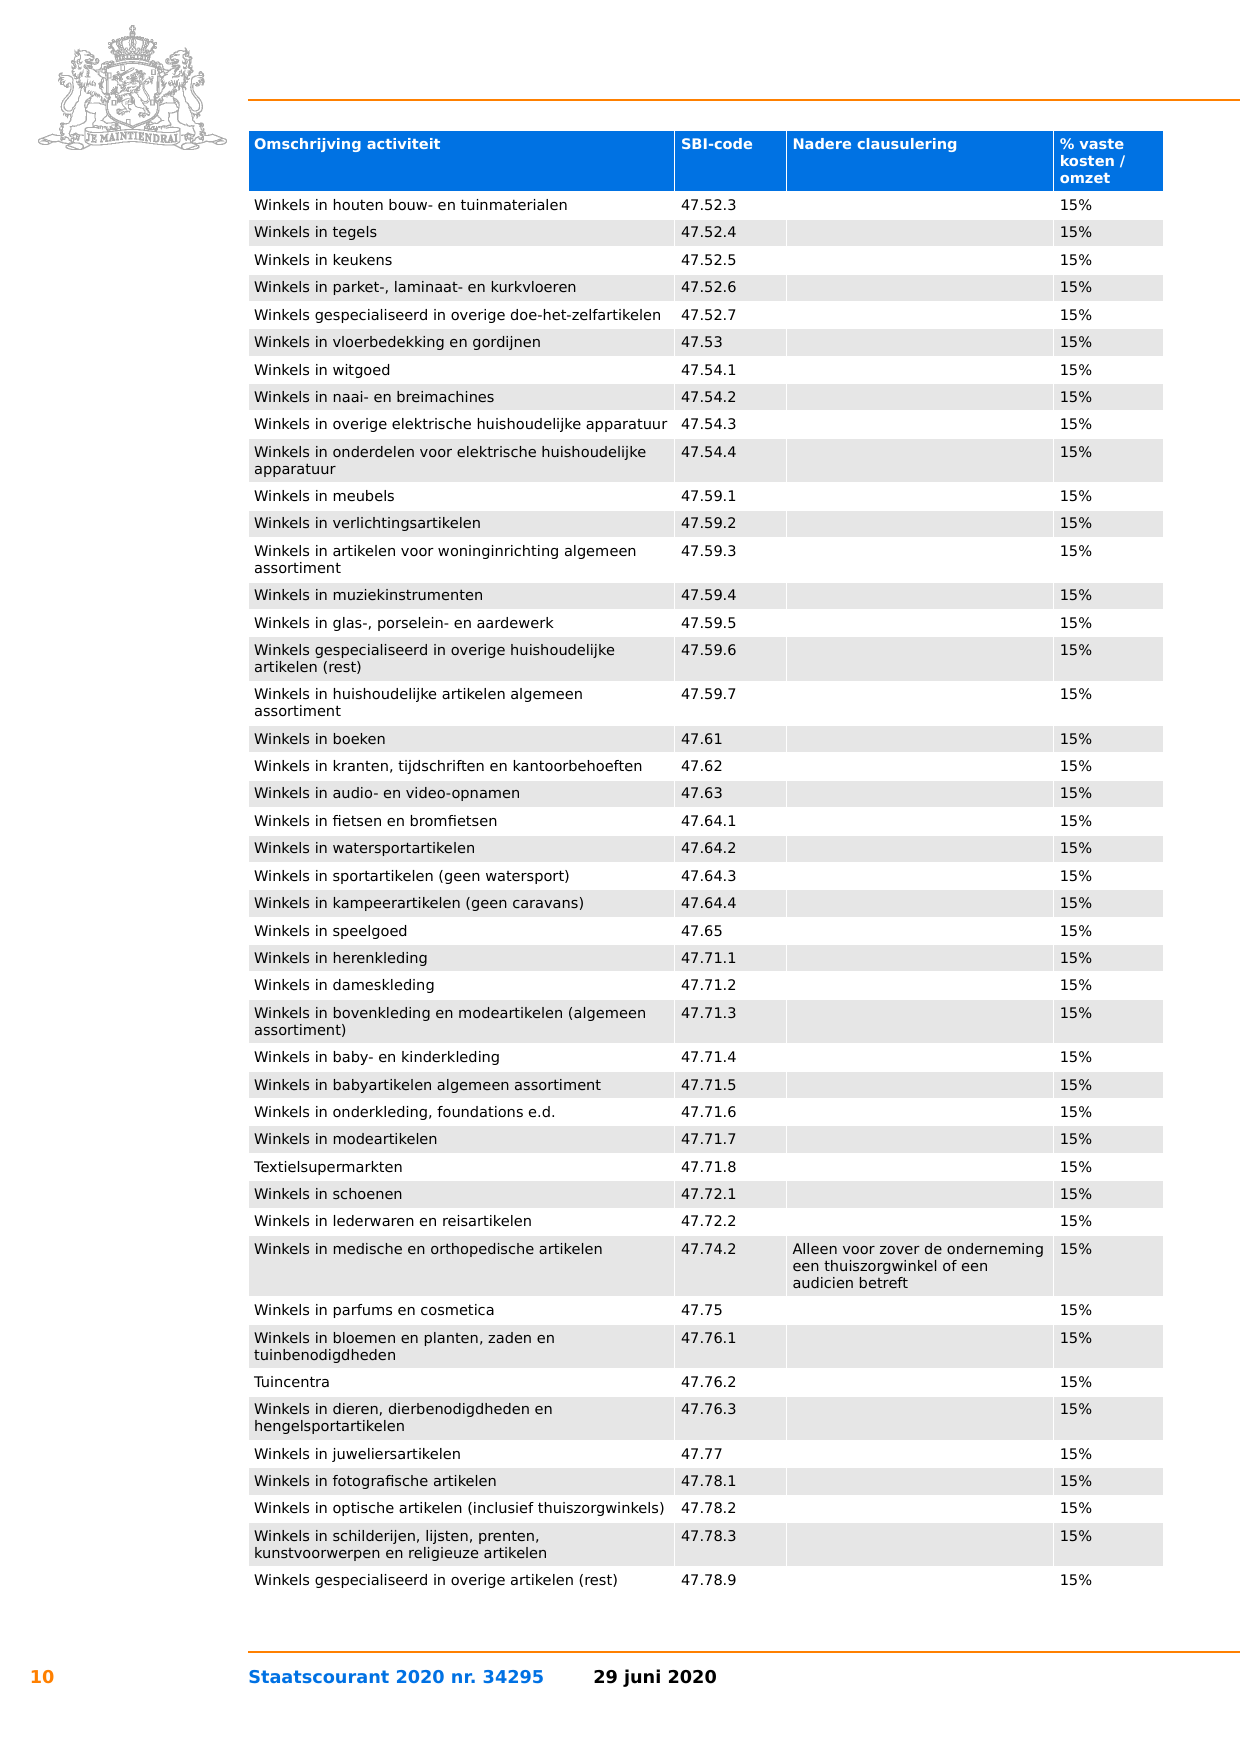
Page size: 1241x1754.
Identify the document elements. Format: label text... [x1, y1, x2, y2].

table_cell Winkels in boeken [249, 726, 674, 752]
table_cell 47.78.9 [675, 1568, 786, 1594]
table_cell [787, 511, 1053, 537]
table_cell Winkels in juweliersartikelen [249, 1441, 674, 1467]
table_cell Alleen voor zover de onderneming een thuiszorgwinkel of een audicien betreft [787, 1236, 1053, 1296]
table_cell 47.52.7 [675, 302, 786, 328]
table_cell Winkels in lederwaren en reisartikelen [249, 1209, 674, 1235]
table_header Nadere clausulering [787, 131, 1053, 191]
table_cell Winkels gespecialiseerd in overige doe-het-zelfartikelen [249, 302, 674, 328]
table_cell [787, 610, 1053, 636]
table_cell [787, 1072, 1053, 1098]
table_cell 15% [1054, 1298, 1163, 1324]
table_cell 15% [1054, 945, 1163, 971]
table_cell Winkels in tegels [249, 220, 674, 246]
table_cell 15% [1054, 275, 1163, 301]
table_cell [787, 192, 1053, 219]
table_cell 15% [1054, 973, 1163, 999]
table_cell [787, 583, 1053, 609]
table_cell 15% [1054, 781, 1163, 807]
table_cell 15% [1054, 1072, 1163, 1098]
table_cell Winkels in onderdelen voor elektrische huishoudelijke apparatuur [249, 439, 674, 482]
table_cell [787, 973, 1053, 999]
table_cell Winkels in glas-, porselein- en aardewerk [249, 610, 674, 636]
table_cell Winkels in schoenen [249, 1181, 674, 1208]
table_cell 47.59.4 [675, 583, 786, 609]
table_cell [787, 220, 1053, 246]
table_cell 47.74.2 [675, 1236, 786, 1296]
table_cell 47.72.2 [675, 1209, 786, 1235]
table_cell 47.54.2 [675, 384, 786, 410]
table_cell 47.71.6 [675, 1099, 786, 1125]
table_cell [787, 863, 1053, 889]
table_cell Winkels in kampeerartikelen (geen caravans) [249, 890, 674, 917]
table_cell Winkels in muziekinstrumenten [249, 583, 674, 609]
table_cell 47.71.5 [675, 1072, 786, 1098]
table_cell 15% [1054, 411, 1163, 438]
table_cell 47.52.3 [675, 192, 786, 219]
table_cell 15% [1054, 836, 1163, 862]
table_cell 47.71.4 [675, 1044, 786, 1071]
table_cell Winkels in vloerbedekking en gordijnen [249, 329, 674, 356]
table_cell 47.52.6 [675, 275, 786, 301]
table_cell 15% [1054, 357, 1163, 383]
table_cell [787, 1298, 1053, 1324]
table_cell 47.71.3 [675, 1000, 786, 1043]
table_cell [787, 538, 1053, 581]
table_cell 15% [1054, 1209, 1163, 1235]
table_cell Winkels in parfums en cosmetica [249, 1298, 674, 1324]
table_cell 15% [1054, 890, 1163, 917]
table_header SBI-code [675, 131, 786, 191]
table_cell [787, 753, 1053, 780]
table_cell 47.54.1 [675, 357, 786, 383]
table_cell 15% [1054, 483, 1163, 509]
table_cell [787, 1126, 1053, 1153]
table_cell Winkels in verlichtingsartikelen [249, 511, 674, 537]
table_cell [787, 945, 1053, 971]
table_cell 47.59.7 [675, 682, 786, 725]
table_cell 47.71.1 [675, 945, 786, 971]
table_cell 47.59.6 [675, 637, 786, 681]
table_cell 15% [1054, 1397, 1163, 1440]
table_cell [787, 1181, 1053, 1208]
table_cell 47.62 [675, 753, 786, 780]
table_cell 47.64.4 [675, 890, 786, 917]
table_cell Winkels in babyartikelen algemeen assortiment [249, 1072, 674, 1098]
table_cell Winkels in meubels [249, 483, 674, 509]
table_cell 15% [1054, 1468, 1163, 1495]
table_cell 47.78.3 [675, 1523, 786, 1566]
table_cell 47.65 [675, 918, 786, 944]
table_header % vaste kosten / omzet [1054, 131, 1163, 191]
table_cell 47.59.3 [675, 538, 786, 581]
table_header Omschrijving activiteit [249, 131, 674, 191]
table_cell Winkels in naai- en breimachines [249, 384, 674, 410]
table_cell 15% [1054, 384, 1163, 410]
table_cell Winkels in witgoed [249, 357, 674, 383]
table_cell 15% [1054, 637, 1163, 681]
table_cell [787, 1209, 1053, 1235]
table_cell 47.71.2 [675, 973, 786, 999]
table_cell [787, 1568, 1053, 1594]
table_cell 15% [1054, 1154, 1163, 1180]
table_cell [787, 682, 1053, 725]
table_cell 15% [1054, 1325, 1163, 1368]
table_cell Winkels in modeartikelen [249, 1126, 674, 1153]
table_cell 47.54.4 [675, 439, 786, 482]
table_cell 47.78.1 [675, 1468, 786, 1495]
picture [38, 25, 227, 150]
table_cell 15% [1054, 753, 1163, 780]
table_cell Winkels in sportartikelen (geen watersport) [249, 863, 674, 889]
table_cell 47.76.1 [675, 1325, 786, 1368]
table_cell Winkels in watersportartikelen [249, 836, 674, 862]
table_cell 15% [1054, 538, 1163, 581]
table_cell Winkels in baby- en kinderkleding [249, 1044, 674, 1071]
table_cell 15% [1054, 439, 1163, 482]
table_cell 15% [1054, 918, 1163, 944]
table_cell Winkels in keukens [249, 247, 674, 273]
table_cell 15% [1054, 1236, 1163, 1296]
table_cell 15% [1054, 1369, 1163, 1396]
table_cell 15% [1054, 1496, 1163, 1522]
table_cell 47.75 [675, 1298, 786, 1324]
table_cell Winkels in fietsen en bromfietsen [249, 808, 674, 834]
table_cell Winkels in schilderijen, lijsten, prenten, kunstvoorwerpen en religieuze artikelen [249, 1523, 674, 1566]
table_cell 47.71.8 [675, 1154, 786, 1180]
table_cell [787, 637, 1053, 681]
table_cell Winkels in onderkleding, foundations e.d. [249, 1099, 674, 1125]
table_cell [787, 726, 1053, 752]
table_cell 15% [1054, 610, 1163, 636]
table_cell 47.78.2 [675, 1496, 786, 1522]
table_cell Tuincentra [249, 1369, 674, 1396]
table_cell 15% [1054, 1000, 1163, 1043]
table_cell Winkels in bloemen en planten, zaden en tuinbenodigdheden [249, 1325, 674, 1368]
table_cell 15% [1054, 511, 1163, 537]
table_cell 15% [1054, 682, 1163, 725]
table_cell Winkels in dieren, dierbenodigdheden en hengelsportartikelen [249, 1397, 674, 1440]
table_cell 15% [1054, 1126, 1163, 1153]
table_cell [787, 1154, 1053, 1180]
table_cell [787, 1369, 1053, 1396]
table_cell Winkels in artikelen voor woninginrichting algemeen assortiment [249, 538, 674, 581]
table_cell 47.71.7 [675, 1126, 786, 1153]
table_cell 47.77 [675, 1441, 786, 1467]
table_cell [787, 1325, 1053, 1368]
table_cell [787, 890, 1053, 917]
table_cell Winkels gespecialiseerd in overige artikelen (rest) [249, 1568, 674, 1594]
table_cell Winkels in medische en orthopedische artikelen [249, 1236, 674, 1296]
table_cell Winkels gespecialiseerd in overige huishoudelijke artikelen (rest) [249, 637, 674, 681]
table_cell [787, 1441, 1053, 1467]
table_cell [787, 411, 1053, 438]
table_cell 15% [1054, 192, 1163, 219]
table_cell [787, 918, 1053, 944]
table_cell [787, 1496, 1053, 1522]
table_cell [787, 1044, 1053, 1071]
table_cell [787, 275, 1053, 301]
table_cell 47.72.1 [675, 1181, 786, 1208]
table_cell 15% [1054, 329, 1163, 356]
table_cell 47.54.3 [675, 411, 786, 438]
table_cell 47.76.2 [675, 1369, 786, 1396]
table_cell Winkels in bovenkleding en modeartikelen (algemeen assortiment) [249, 1000, 674, 1043]
table_cell Winkels in kranten, tijdschriften en kantoorbehoeften [249, 753, 674, 780]
table_cell 15% [1054, 220, 1163, 246]
table_cell 47.63 [675, 781, 786, 807]
table_cell Winkels in dameskleding [249, 973, 674, 999]
table_cell 15% [1054, 863, 1163, 889]
table_cell [787, 781, 1053, 807]
table_cell Winkels in houten bouw- en tuinmaterialen [249, 192, 674, 219]
table_cell 47.64.3 [675, 863, 786, 889]
table_cell 47.53 [675, 329, 786, 356]
table_cell [787, 1468, 1053, 1495]
table_cell [787, 1523, 1053, 1566]
table_cell 47.61 [675, 726, 786, 752]
table_cell 47.52.5 [675, 247, 786, 273]
table_cell Winkels in huishoudelijke artikelen algemeen assortiment [249, 682, 674, 725]
table_cell [787, 384, 1053, 410]
table_cell Winkels in audio- en video-opnamen [249, 781, 674, 807]
table_cell 15% [1054, 1181, 1163, 1208]
table_cell [787, 1099, 1053, 1125]
table_cell [787, 483, 1053, 509]
table_cell [787, 247, 1053, 273]
table_cell Winkels in overige elektrische huishoudelijke apparatuur [249, 411, 674, 438]
table_cell Winkels in speelgoed [249, 918, 674, 944]
table_cell 15% [1054, 1568, 1163, 1594]
table_cell 15% [1054, 1099, 1163, 1125]
table_cell 15% [1054, 583, 1163, 609]
table_cell 47.59.5 [675, 610, 786, 636]
table_cell 15% [1054, 1523, 1163, 1566]
table_cell 47.64.2 [675, 836, 786, 862]
table_cell [787, 302, 1053, 328]
table_cell Winkels in fotografische artikelen [249, 1468, 674, 1495]
table_cell [787, 439, 1053, 482]
table_cell Textielsupermarkten [249, 1154, 674, 1180]
table_cell 47.59.2 [675, 511, 786, 537]
table_cell [787, 1000, 1053, 1043]
table_cell [787, 836, 1053, 862]
table_cell [787, 357, 1053, 383]
table_cell 47.52.4 [675, 220, 786, 246]
table_cell 15% [1054, 808, 1163, 834]
table_cell 15% [1054, 726, 1163, 752]
table_cell 15% [1054, 247, 1163, 273]
table_cell 47.64.1 [675, 808, 786, 834]
table_cell [787, 808, 1053, 834]
table_cell 15% [1054, 302, 1163, 328]
table_cell 15% [1054, 1441, 1163, 1467]
table_cell Winkels in optische artikelen (inclusief thuiszorgwinkels) [249, 1496, 674, 1522]
table_cell 15% [1054, 1044, 1163, 1071]
table_cell [787, 1397, 1053, 1440]
table_cell Winkels in herenkleding [249, 945, 674, 971]
table_cell [787, 329, 1053, 356]
table_cell Winkels in parket-, laminaat- en kurkvloeren [249, 275, 674, 301]
table_cell 47.76.3 [675, 1397, 786, 1440]
table_cell 47.59.1 [675, 483, 786, 509]
